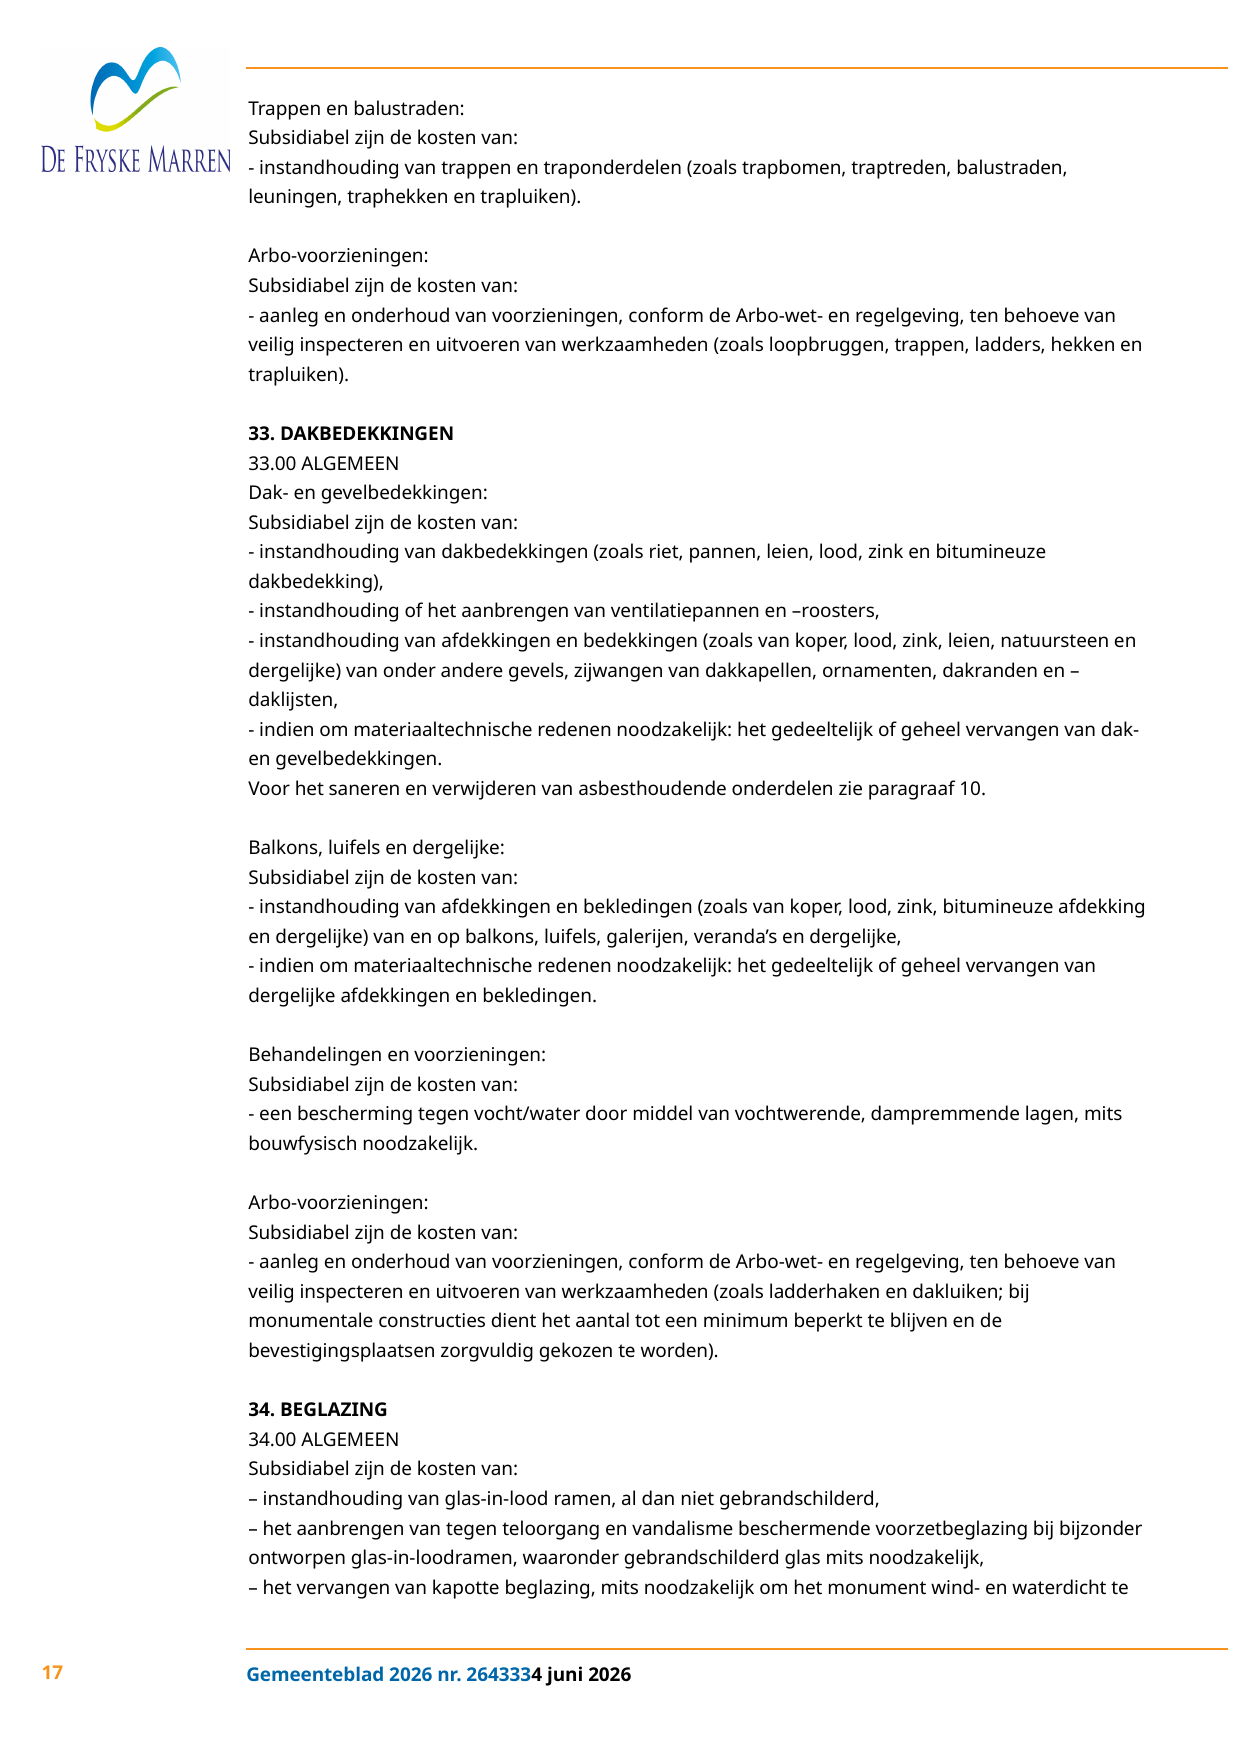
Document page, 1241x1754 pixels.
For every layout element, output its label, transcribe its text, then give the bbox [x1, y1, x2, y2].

text - aanleg en onderhoud van voorzieningen, conform de Arbo-wet- en regelgeving, ten behoeve van veilig inspecteren en uitvoeren van werkzaamheden (zoals loopbruggen, trappen, ladders, hekken en trapluiken). [248, 302, 1152, 387]
text 34.00 ALGEMEEN [248, 1426, 1152, 1452]
text Behandelingen en voorzieningen: [248, 1041, 1152, 1067]
text Dak- en gevelbedekkingen: [248, 479, 1152, 505]
text Subsidiabel zijn de kosten van: [248, 272, 1152, 298]
text Subsidiabel zijn de kosten van: [248, 1071, 1152, 1097]
text – het vervangen van kapotte beglazing, mits noodzakelijk om het monument wind- en waterdicht te [248, 1574, 1152, 1600]
text 34. BEGLAZING [248, 1396, 1152, 1422]
text - instandhouding of het aanbrengen van ventilatiepannen en –roosters, [248, 598, 1152, 623]
text - indien om materiaaltechnische redenen noodzakelijk: het gedeeltelijk of geheel vervangen van dergelijke afdekkingen en bekledingen. [248, 953, 1152, 1008]
text Subsidiabel zijn de kosten van: [248, 509, 1152, 535]
text - instandhouding van trappen en traponderdelen (zoals trapbomen, traptreden, balustraden, leuningen, traphekken en trapluiken). [248, 154, 1152, 209]
text 33.00 ALGEMEEN [248, 450, 1152, 476]
text - instandhouding van dakbedekkingen (zoals riet, pannen, leien, lood, zink en bitumineuze dakbedekking), [248, 538, 1152, 594]
text - instandhouding van afdekkingen en bekledingen (zoals van koper, lood, zink, bitumineuze afdekking en dergelijke) van en op balkons, luifels, galerijen, veranda’s en dergelijke, [248, 893, 1152, 949]
text - indien om materiaaltechnische redenen noodzakelijk: het gedeeltelijk of geheel vervangen van dak- en gevelbedekkingen. [248, 716, 1152, 771]
text – instandhouding van glas-in-lood ramen, al dan niet gebrandschilderd, [248, 1485, 1152, 1511]
text Arbo-voorzieningen: [248, 243, 1152, 268]
text Balkons, luifels en dergelijke: [248, 834, 1152, 860]
text Voor het saneren en verwijderen van asbesthoudende onderdelen zie paragraaf 10. [248, 775, 1152, 801]
text – het aanbrengen van tegen teloorgang en vandalisme beschermende voorzetbeglazing bij bijzonder ontworpen glas-in-loodramen, waaronder gebrandschilderd glas mits noodzakelijk, [248, 1515, 1152, 1570]
text Subsidiabel zijn de kosten van: [248, 1456, 1152, 1481]
text 33. DAKBEDEKKINGEN [248, 420, 1152, 446]
text Trappen en balustraden: [248, 95, 1152, 121]
text - een bescherming tegen vocht/water door middel van vochtwerende, dampremmende lagen, mits bouwfysisch noodzakelijk. [248, 1101, 1152, 1156]
text - aanleg en onderhoud van voorzieningen, conform de Arbo-wet- en regelgeving, ten behoeve van veilig inspecteren en uitvoeren van werkzaamheden (zoals ladderhaken en dakluiken; bij monumentale constructies dient het aantal tot een minimum beperkt te blijven en de bevestigingsplaatsen zorgvuldig gekozen te worden). [248, 1248, 1152, 1363]
text - instandhouding van afdekkingen en bedekkingen (zoals van koper, lood, zink, leien, natuursteen en dergelijke) van onder andere gevels, zijwangen van dakkapellen, ornamenten, dakranden en –daklijsten, [248, 627, 1152, 712]
text Arbo-voorzieningen: [248, 1189, 1152, 1215]
text Subsidiabel zijn de kosten van: [248, 864, 1152, 890]
text Subsidiabel zijn de kosten van: [248, 1219, 1152, 1245]
text Subsidiabel zijn de kosten van: [248, 124, 1152, 150]
picture [41, 47, 231, 172]
